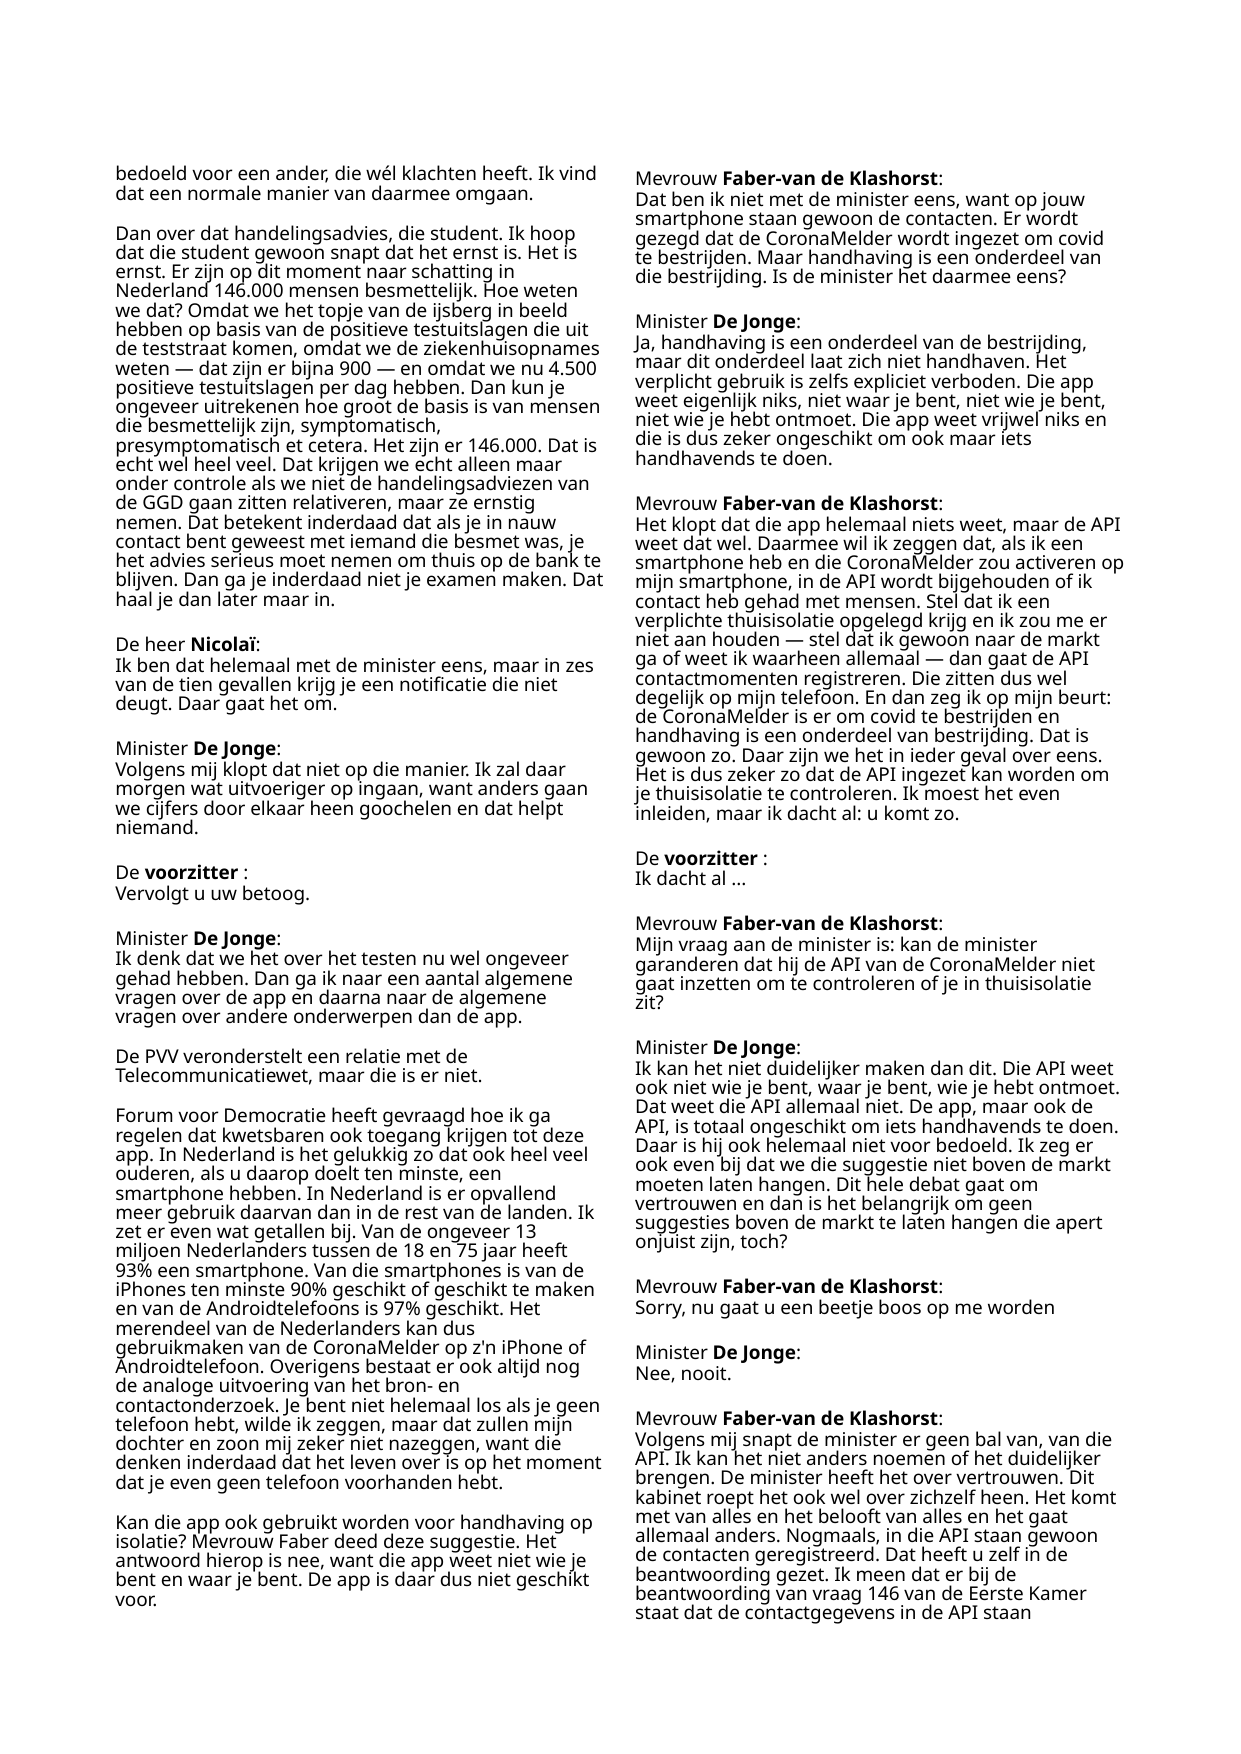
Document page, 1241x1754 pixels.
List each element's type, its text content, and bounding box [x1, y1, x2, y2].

text Volgens mij snapt de minister er geen bal van, van die API. Ik kan het niet anders noemen of het duidelijker brengen. De minister heeft het over vertrouwen. Dit kabinet roept het ook wel over zichzelf heen. Het komt met van alles en het belooft van alles en het gaat allemaal anders. Nogmaals, in die API staan gewoon de contacten geregistreerd. Dat heeft u zelf in de beantwoording gezet. Ik meen dat er bij de beantwoording van vraag 146 van de Eerste Kamer staat dat de contactgegevens in de API staan [635, 1431, 1125, 1623]
text Dan over dat handelingsadvies, die student. Ik hoop dat die student gewoon snapt dat het ernst is. Het is ernst. Er zijn op dit moment naar schatting in Nederland 146.000 mensen besmettelijk. Hoe weten we dat? Omdat we het topje van de ijsberg in beeld hebben op basis van de positieve testuitslagen die uit de teststraat komen, omdat we de ziekenhuisopnames weten — dat zijn er bijna 900 — en omdat we nu 4.500 positieve testuitslagen per dag hebben. Dan kun je ongeveer uitrekenen hoe groot de basis is van mensen die besmettelijk zijn, symptomatisch, presymptomatisch et cetera. Het zijn er 146.000. Dat is echt wel heel veel. Dat krijgen we echt alleen maar onder controle als we niet de handelingsadviezen van de GGD gaan zitten relativeren, maar ze ernstig nemen. Dat betekent inderdaad dat als je in nauw contact bent geweest met iemand die besmet was, je het advies serieus moet nemen om thuis op de bank te blijven. Dan ga je inderdaad niet je examen maken. Dat haal je dan later maar in. [115, 224, 605, 610]
text Mevrouw Faber-van de Klashorst: [635, 1273, 1125, 1299]
text Volgens mij klopt dat niet op die manier. Ik zal daar morgen wat uitvoeriger op ingaan, want anders gaan we cijfers door elkaar heen goochelen en dat helpt niemand. [115, 761, 605, 838]
text Kan die app ook gebruikt worden voor handhaving op isolatie? Mevrouw Faber deed deze suggestie. Het antwoord hierop is nee, want die app weet niet wie je bent en waar je bent. De app is daar dus niet geschikt voor. [115, 1514, 605, 1610]
text Mevrouw Faber-van de Klashorst: [635, 490, 1125, 516]
text De voorzitter : [115, 859, 605, 884]
text Ik denk dat we het over het testen nu wel ongeveer gehad hebben. Dan ga ik naar een aantal algemene vragen over de app en daarna naar de algemene vragen over andere onderwerpen dan de app. [115, 950, 605, 1027]
text De PVV veronderstelt een relatie met de Telecommunicatiewet, maar die is er niet. [115, 1048, 605, 1087]
text Ik dacht al ... [635, 870, 1125, 890]
text De heer Nicolaï: [115, 631, 605, 657]
text Minister De Jonge: [115, 925, 605, 950]
text bedoeld voor een ander, die wél klachten heeft. Ik vind dat een normale manier van daarmee omgaan. [115, 165, 605, 204]
text Sorry, nu gaat u een beetje boos op me worden [635, 1299, 1125, 1318]
text Ik kan het niet duidelijker maken dan dit. Die API weet ook niet wie je bent, waar je bent, wie je hebt ontmoet. Dat weet die API allemaal niet. De app, maar ook de API, is totaal ongeschikt om iets handhavends te doen. Daar is hij ook helemaal niet voor bedoeld. Ik zeg er ook even bij dat we die suggestie niet boven de markt moeten laten hangen. Dit hele debat gaat om vertrouwen en dan is het belangrijk om geen suggesties boven de markt te laten hangen die apert onjuist zijn, toch? [635, 1060, 1125, 1253]
text Minister De Jonge: [635, 1034, 1125, 1060]
text Nee, nooit. [635, 1365, 1125, 1384]
text De voorzitter : [635, 845, 1125, 870]
text Dat ben ik niet met de minister eens, want op jouw smartphone staan gewoon de contacten. Er wordt gezegd dat de CoronaMelder wordt ingezet om covid te bestrijden. Maar handhaving is een onderdeel van die bestrijding. Is de minister het daarmee eens? [635, 191, 1125, 287]
text Vervolgt u uw betoog. [115, 884, 605, 904]
text Het klopt dat die app helemaal niets weet, maar de API weet dat wel. Daarmee wil ik zeggen dat, als ik een smartphone heb en die CoronaMelder zou activeren op mijn smartphone, in de API wordt bijgehouden of ik contact heb gehad met mensen. Stel dat ik een verplichte thuisisolatie opgelegd krijg en ik zou me er niet aan houden — stel dat ik gewoon naar de markt ga of weet ik waarheen allemaal — dan gaat de API contactmomenten registreren. Die zitten dus wel degelijk op mijn telefoon. En dan zeg ik op mijn beurt: de CoronaMelder is er om covid te bestrijden en handhaving is een onderdeel van bestrijding. Dat is gewoon zo. Daar zijn we het in ieder geval over eens. Het is dus zeker zo dat de API ingezet kan worden om je thuisisolatie te controleren. Ik moest het even inleiden, maar ik dacht al: u komt zo. [635, 516, 1125, 824]
text Ja, handhaving is een onderdeel van de bestrijding, maar dit onderdeel laat zich niet handhaven. Het verplicht gebruik is zelfs expliciet verboden. Die app weet eigenlijk niks, niet waar je bent, niet wie je bent, niet wie je hebt ontmoet. Die app weet vrijwel niks en die is dus zeker ongeschikt om ook maar iets handhavends te doen. [635, 334, 1125, 469]
text Mevrouw Faber-van de Klashorst: [635, 1405, 1125, 1431]
text Forum voor Democratie heeft gevraagd hoe ik ga regelen dat kwetsbaren ook toegang krijgen tot deze app. In Nederland is het gelukkig zo dat ook heel veel ouderen, als u daarop doelt ten minste, een smartphone hebben. In Nederland is er opvallend meer gebruik daarvan dan in de rest van de landen. Ik zet er even wat getallen bij. Van de ongeveer 13 miljoen Nederlanders tussen de 18 en 75 jaar heeft 93% een smartphone. Van die smartphones is van de iPhones ten minste 90% geschikt of geschikt te maken en van de Androidtelefoons is 97% geschikt. Het merendeel van de Nederlanders kan dus gebruikmaken van de CoronaMelder op z'n iPhone of Androidtelefoon. Overigens bestaat er ook altijd nog de analoge uitvoering van het bron- en contactonderzoek. Je bent niet helemaal los als je geen telefoon hebt, wilde ik zeggen, maar dat zullen mijn dochter en zoon mij zeker niet nazeggen, want die denken inderdaad dat het leven over is op het moment dat je even geen telefoon voorhanden hebt. [115, 1107, 605, 1493]
text Mijn vraag aan de minister is: kan de minister garanderen dat hij de API van de CoronaMelder niet gaat inzetten om te controleren of je in thuisisolatie zit? [635, 936, 1125, 1013]
text Mevrouw Faber-van de Klashorst: [635, 911, 1125, 936]
text Ik ben dat helemaal met de minister eens, maar in zes van de tien gevallen krijg je een notificatie die niet deugt. Daar gaat het om. [115, 657, 605, 714]
text Mevrouw Faber-van de Klashorst: [635, 165, 1125, 191]
text Minister De Jonge: [115, 735, 605, 761]
text Minister De Jonge: [635, 308, 1125, 334]
text Minister De Jonge: [635, 1339, 1125, 1365]
